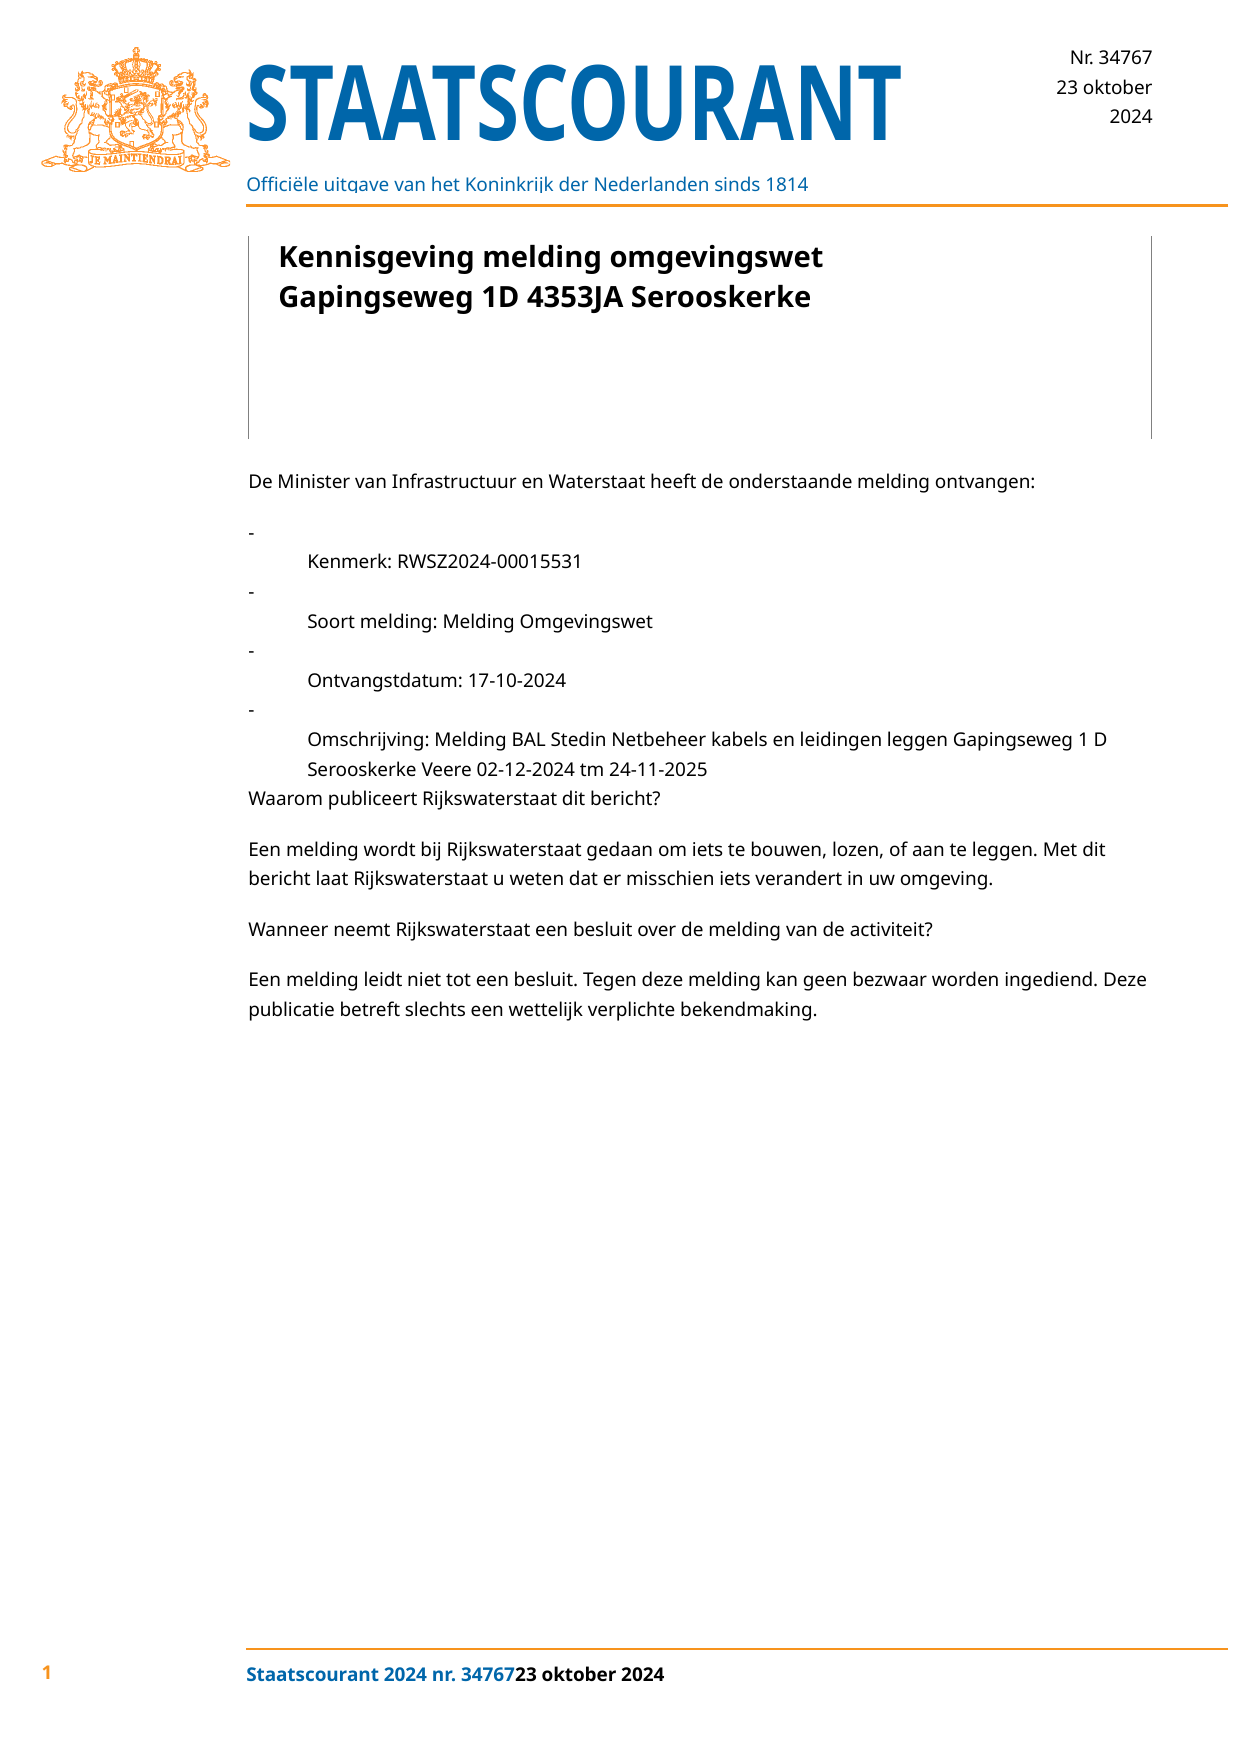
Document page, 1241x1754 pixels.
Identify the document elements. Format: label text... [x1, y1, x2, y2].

table_header [850, 236, 912, 413]
list Kenmerk: RWSZ2024-00015531 [248, 549, 1152, 574]
list Soort melding: Melding Omgevingswet [248, 608, 1152, 633]
table_header [850, 414, 1151, 439]
table_header [1090, 236, 1151, 413]
picture [41, 47, 231, 172]
text Waarom publiceert Rijkswaterstaat dit bericht? [248, 785, 1152, 811]
picture [912, 236, 1090, 414]
text Een melding wordt bij Rijkswaterstaat gedaan om iets te bouwen, lozen, of aan te leggen. Met dit bericht laat Rijkswaterstaat u weten dat er misschien iets verandert in uw omgeving. [248, 836, 1152, 891]
text Wanneer neemt Rijkswaterstaat een besluit over de melding van de activiteit? [248, 916, 1152, 941]
list Omschrijving: Melding BAL Stedin Netbeheer kabels en leidingen leggen Gapingseweg 1 D Serooskerke Veere 02-12-2024 tm 24-11-2025 [248, 726, 1152, 781]
table_header Kennisgeving melding omgevingswet Gapingseweg 1D 4353JA Serooskerke [249, 236, 850, 439]
text Een melding leidt niet tot een besluit. Tegen deze melding kan geen bezwaar worden ingediend. Deze publicatie betreft slechts een wettelijk verplichte bekendmaking. [248, 966, 1152, 1021]
list Ontvangstdatum: 17-10-2024 [248, 667, 1152, 693]
text De Minister van Infrastructuur en Waterstaat heeft de onderstaande melding ontvangen: [248, 469, 1152, 494]
